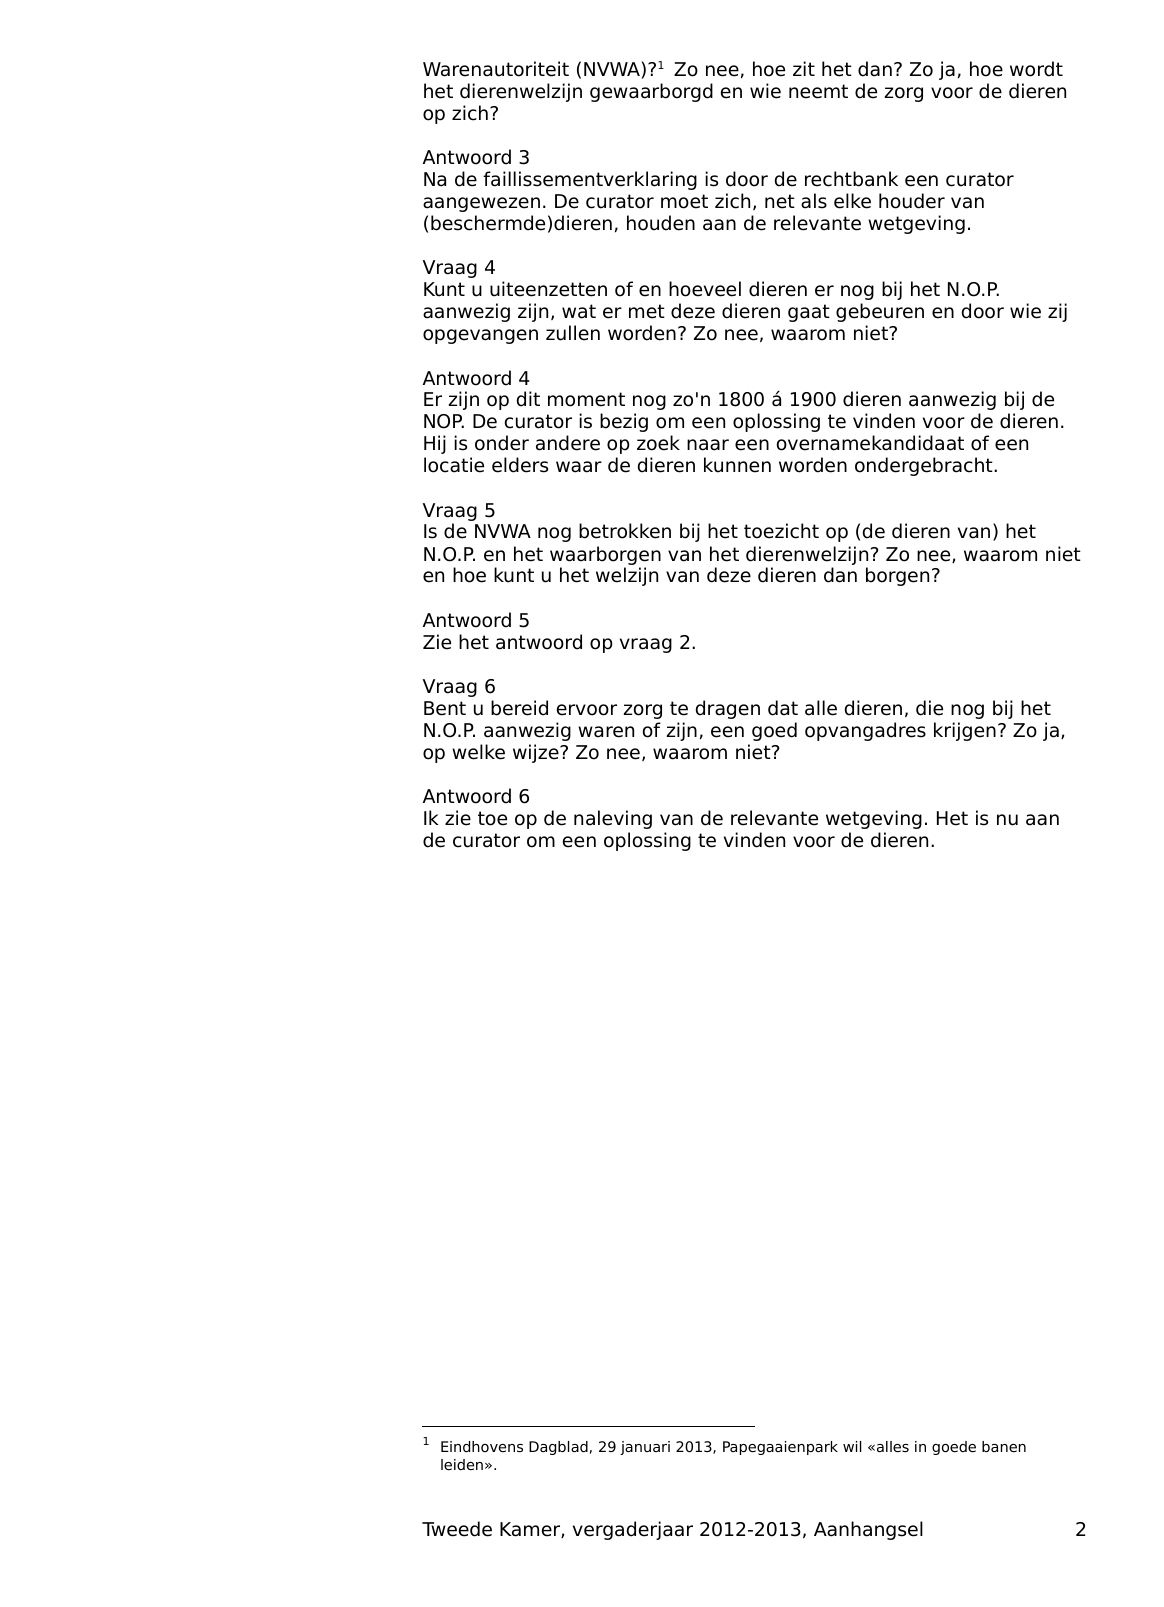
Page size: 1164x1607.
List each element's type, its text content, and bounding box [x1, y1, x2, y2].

text Er zijn op dit moment nog zo'n 1800 á 1900 dieren aanwezig bij de NOP. De curator is bezig om een oplossing te vinden voor de dieren. Hij is onder andere op zoek naar een overnamekandidaat of een locatie elders waar de dieren kunnen worden ondergebracht. [422, 389, 1087, 477]
text Antwoord 3 [422, 147, 1087, 169]
text Eindhovens Dagblad, 29 januari 2013, Papegaaienpark wil «alles in goede banen leiden». [422, 1435, 1087, 1474]
text Warenautoriteit (NVWA)? Zo nee, hoe zit het dan? Zo ja, hoe wordt het dierenwelzijn gewaarborgd en wie neemt de zorg voor de dieren op zich? [422, 59, 1087, 125]
text Vraag 6 [422, 676, 1087, 698]
text Vraag 4 [422, 257, 1087, 279]
text Antwoord 6 [422, 786, 1087, 808]
text Is de NVWA nog betrokken bij het toezicht op (de dieren van) het N.O.P. en het waarborgen van het dierenwelzijn? Zo nee, waarom niet en hoe kunt u het welzijn van deze dieren dan borgen? [422, 521, 1087, 587]
text Na de faillissementverklaring is door de rechtbank een curator aangewezen. De curator moet zich, net als elke houder van (beschermde)dieren, houden aan de relevante wetgeving. [422, 169, 1087, 235]
text Bent u bereid ervoor zorg te dragen dat alle dieren, die nog bij het N.O.P. aanwezig waren of zijn, een goed opvangadres krijgen? Zo ja, op welke wijze? Zo nee, waarom niet? [422, 698, 1087, 764]
text Vraag 5 [422, 499, 1087, 521]
text Zie het antwoord op vraag 2. [422, 632, 1087, 653]
text Ik zie toe op de naleving van de relevante wetgeving. Het is nu aan de curator om een oplossing te vinden voor de dieren. [422, 808, 1087, 852]
text Antwoord 4 [422, 367, 1087, 389]
text Antwoord 5 [422, 609, 1087, 632]
text Kunt u uiteenzetten of en hoeveel dieren er nog bij het N.O.P. aanwezig zijn, wat er met deze dieren gaat gebeuren en door wie zij opgevangen zullen worden? Zo nee, waarom niet? [422, 279, 1087, 345]
